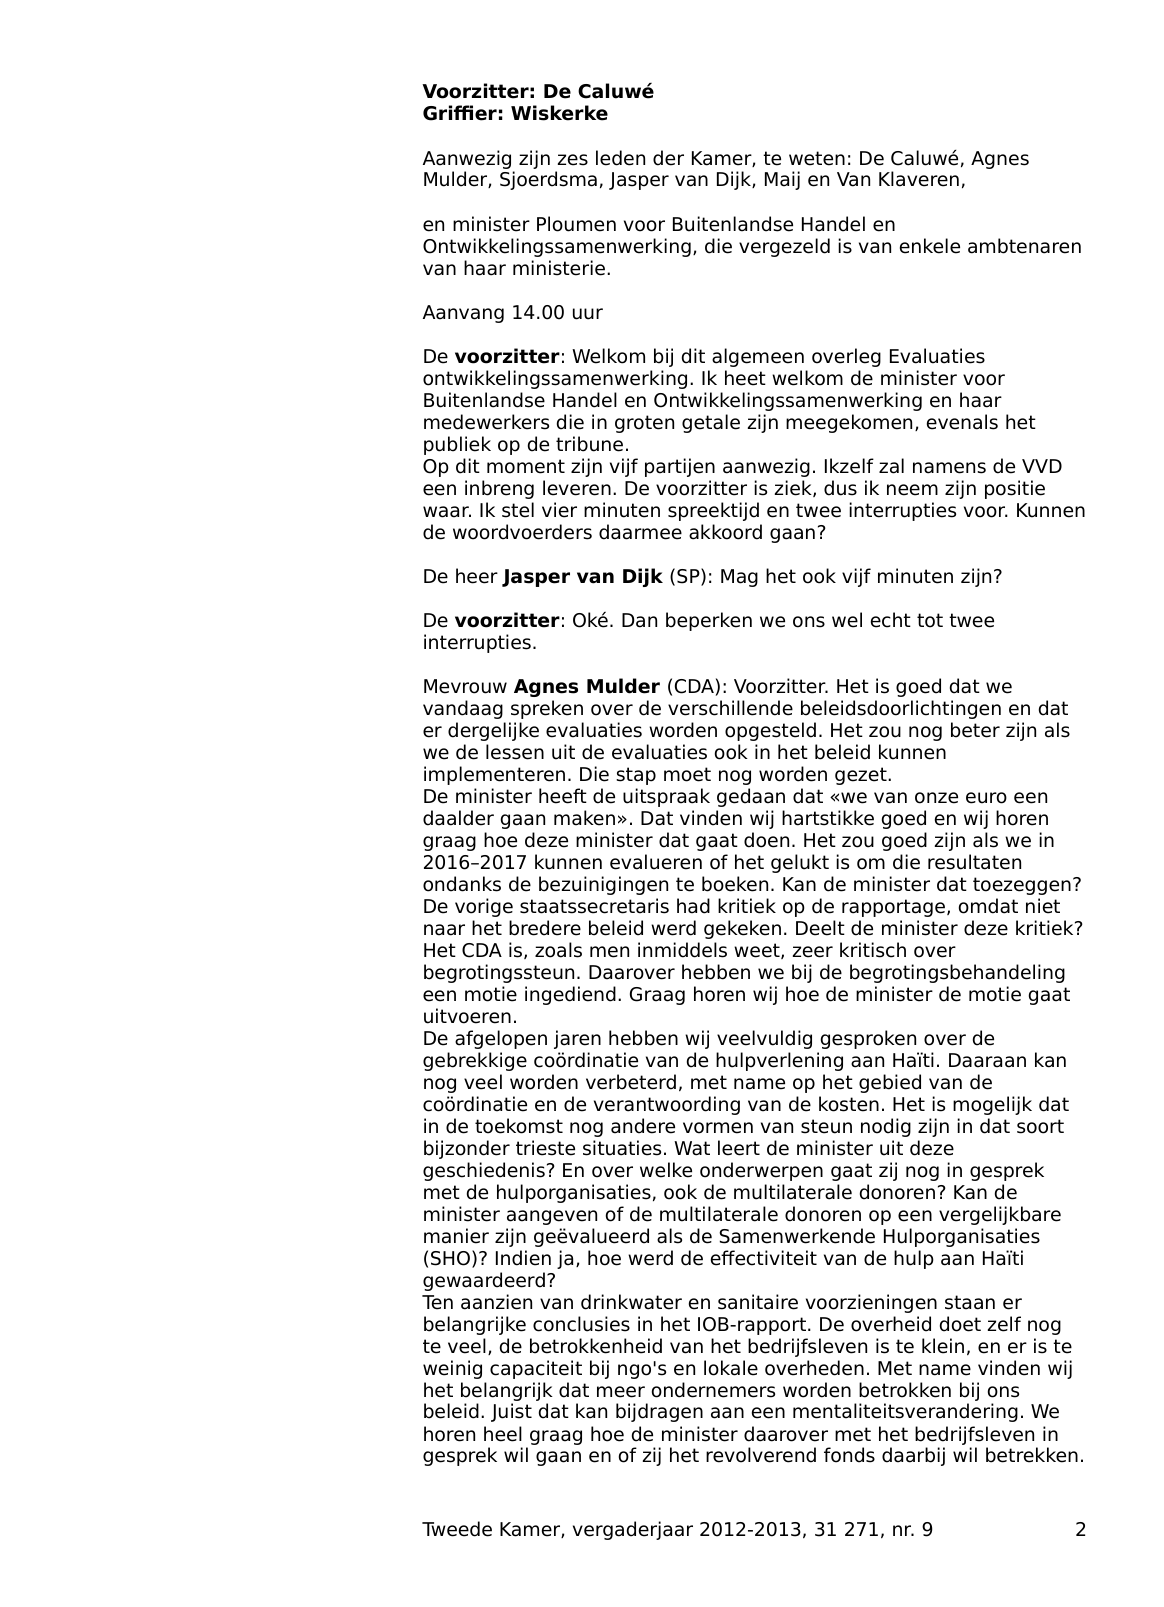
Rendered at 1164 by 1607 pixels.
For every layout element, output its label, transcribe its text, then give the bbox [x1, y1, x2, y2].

text Voorzitter: De Caluwé [422, 81, 1087, 103]
text De afgelopen jaren hebben wij veelvuldig gesproken over de gebrekkige coördinatie van de hulpverlening aan Haïti. Daaraan kan nog veel worden verbeterd, met name op het gebied van de coördinatie en de verantwoording van de kosten. Het is mogelijk dat in de toekomst nog andere vormen van steun nodig zijn in dat soort bijzonder trieste situaties. Wat leert de minister uit deze geschiedenis? En over welke onderwerpen gaat zij nog in gesprek met de hulporganisaties, ook de multilaterale donoren? Kan de minister aangeven of de multilaterale donoren op een vergelijkbare manier zijn geëvalueerd als de Samenwerkende Hulporganisaties (SHO)? Indien ja, hoe werd de effectiviteit van de hulp aan Haïti gewaardeerd? [422, 1028, 1087, 1292]
text Aanwezig zijn zes leden der Kamer, te weten: De Caluwé, Agnes Mulder, Sjoerdsma, Jasper van Dijk, Maij en Van Klaveren, [422, 147, 1087, 191]
text De heer Jasper van Dijk (SP): Mag het ook vijf minuten zijn? [422, 566, 1087, 588]
text Griffier: Wiskerke [422, 103, 1087, 125]
text De minister heeft de uitspraak gedaan dat «we van onze euro een daalder gaan maken». Dat vinden wij hartstikke goed en wij horen graag hoe deze minister dat gaat doen. Het zou goed zijn als we in 2016–2017 kunnen evalueren of het gelukt is om die resultaten ondanks de bezuinigingen te boeken. Kan de minister dat toezeggen? De vorige staatssecretaris had kritiek op de rapportage, omdat niet naar het bredere beleid werd gekeken. Deelt de minister deze kritiek? [422, 786, 1087, 940]
text Mevrouw Agnes Mulder (CDA): Voorzitter. Het is goed dat we vandaag spreken over de verschillende beleidsdoorlichtingen en dat er dergelijke evaluaties worden opgesteld. Het zou nog beter zijn als we de lessen uit de evaluaties ook in het beleid kunnen implementeren. Die stap moet nog worden gezet. [422, 676, 1087, 786]
text Op dit moment zijn vijf partijen aanwezig. Ikzelf zal namens de VVD een inbreng leveren. De voorzitter is ziek, dus ik neem zijn positie waar. Ik stel vier minuten spreektijd en twee interrupties voor. Kunnen de woordvoerders daarmee akkoord gaan? [422, 456, 1087, 544]
text Het CDA is, zoals men inmiddels weet, zeer kritisch over begrotingssteun. Daarover hebben we bij de begrotingsbehandeling een motie ingediend. Graag horen wij hoe de minister de motie gaat uitvoeren. [422, 940, 1087, 1028]
text De voorzitter: Welkom bij dit algemeen overleg Evaluaties ontwikkelingssamenwerking. Ik heet welkom de minister voor Buitenlandse Handel en Ontwikkelingssamenwerking en haar medewerkers die in groten getale zijn meegekomen, evenals het publiek op de tribune. [422, 346, 1087, 456]
text Ten aanzien van drinkwater en sanitaire voorzieningen staan er belangrijke conclusies in het IOB-rapport. De overheid doet zelf nog te veel, de betrokkenheid van het bedrijfsleven is te klein, en er is te weinig capaciteit bij ngo's en lokale overheden. Met name vinden wij het belangrijk dat meer ondernemers worden betrokken bij ons beleid. Juist dat kan bijdragen aan een mentaliteitsverandering. We horen heel graag hoe de minister daarover met het bedrijfsleven in gesprek wil gaan en of zij het revolverend fonds daarbij wil betrekken. [422, 1292, 1087, 1467]
text De voorzitter: Oké. Dan beperken we ons wel echt tot twee interrupties. [422, 610, 1087, 654]
text en minister Ploumen voor Buitenlandse Handel en Ontwikkelingssamenwerking, die vergezeld is van enkele ambtenaren van haar ministerie. [422, 213, 1087, 279]
text Aanvang 14.00 uur [422, 302, 1087, 324]
